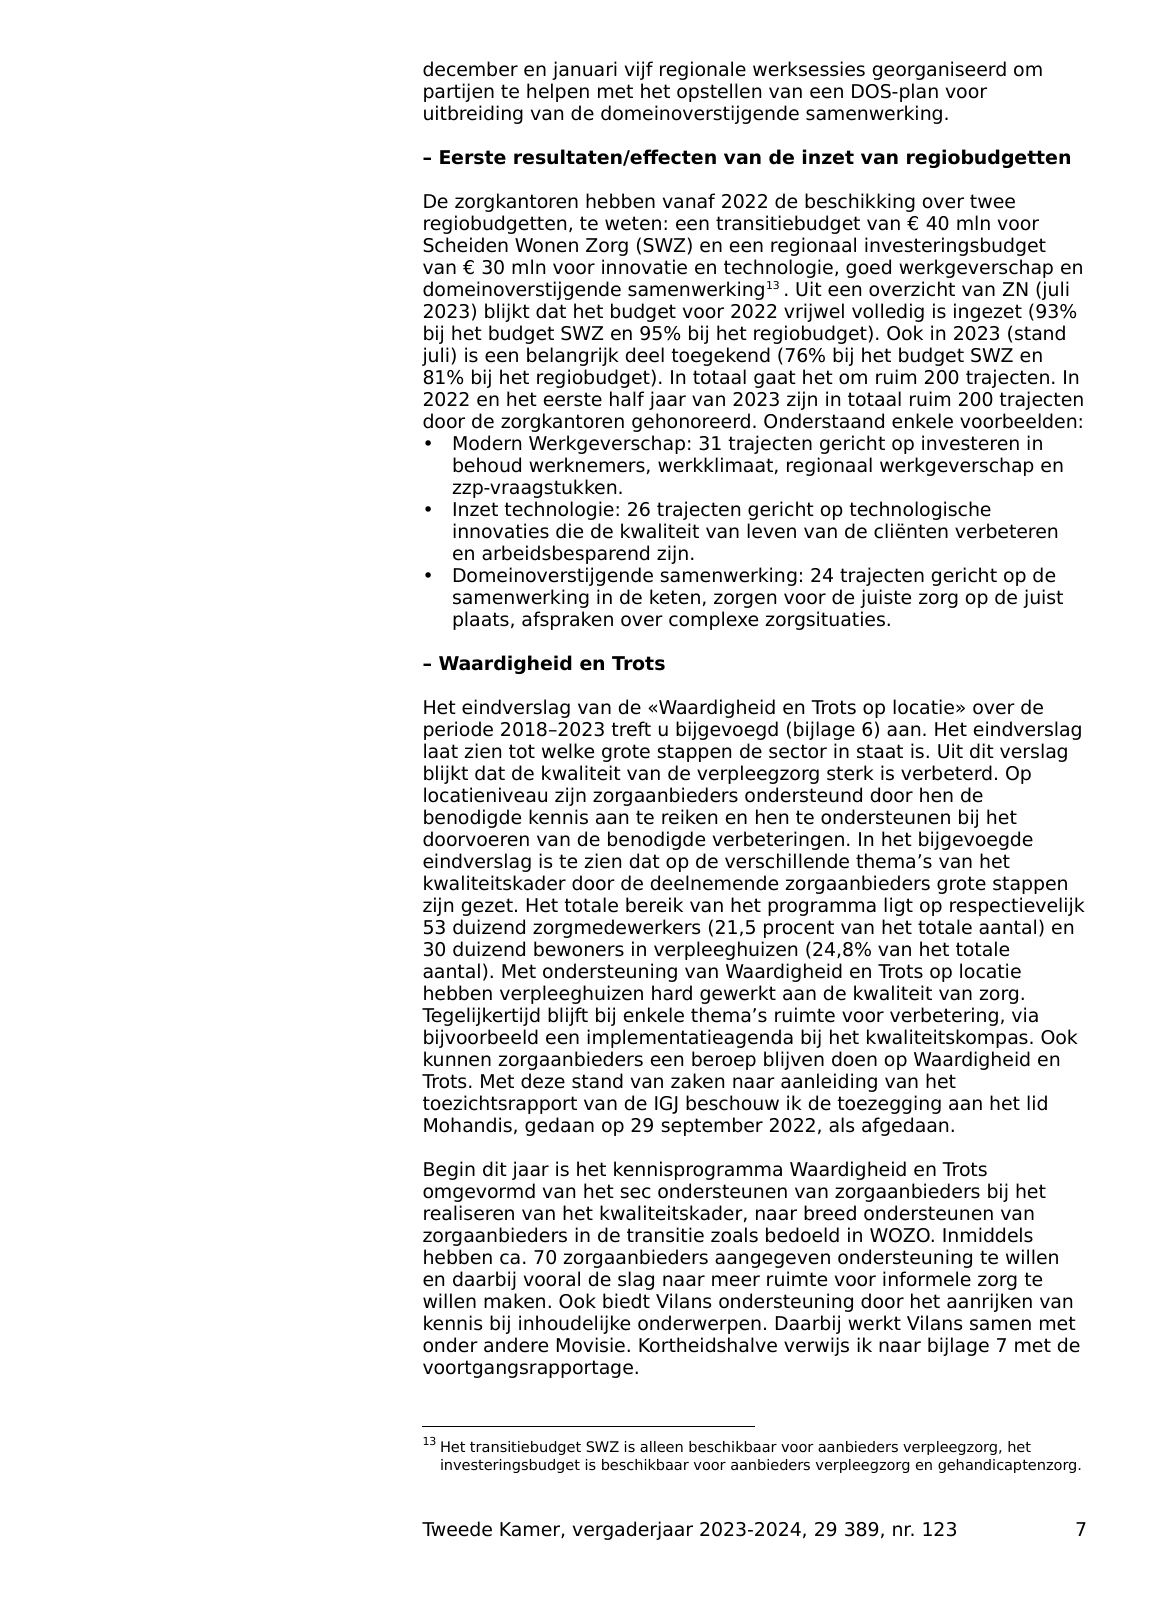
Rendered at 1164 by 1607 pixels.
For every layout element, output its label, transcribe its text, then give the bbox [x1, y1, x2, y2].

text Begin dit jaar is het kennisprogramma Waardigheid en Trots omgevormd van het sec ondersteunen van zorgaanbieders bij het realiseren van het kwaliteitskader, naar breed ondersteunen van zorgaanbieders in de transitie zoals bedoeld in WOZO. Inmiddels hebben ca. 70 zorgaanbieders aangegeven ondersteuning te willen en daarbij vooral de slag naar meer ruimte voor informele zorg te willen maken. Ook biedt Vilans ondersteuning door het aanrijken van kennis bij inhoudelijke onderwerpen. Daarbij werkt Vilans samen met onder andere Movisie. Kortheidshalve verwijs ik naar bijlage 7 met de voortgangsrapportage. [422, 1159, 1087, 1379]
subtitle – Eerste resultaten/effecten van de inzet van regiobudgetten [422, 147, 1087, 169]
text • Inzet technologie: 26 trajecten gericht op technologische innovaties die de kwaliteit van leven van de cliënten verbeteren en arbeidsbesparend zijn. [422, 499, 1087, 565]
text Het transitiebudget SWZ is alleen beschikbaar voor aanbieders verpleegzorg, het investeringsbudget is beschikbaar voor aanbieders verpleegzorg en gehandicaptenzorg. [422, 1435, 1087, 1474]
text december en januari vijf regionale werksessies georganiseerd om partijen te helpen met het opstellen van een DOS-plan voor uitbreiding van de domeinoverstijgende samenwerking. [422, 59, 1087, 125]
text De zorgkantoren hebben vanaf 2022 de beschikking over twee regiobudgetten, te weten: een transitiebudget van € 40 mln voor Scheiden Wonen Zorg (SWZ) en een regionaal investeringsbudget van € 30 mln voor innovatie en technologie, goed werkgeverschap en domeinoverstijgende samenwerking. Uit een overzicht van ZN (juli 2023) blijkt dat het budget voor 2022 vrijwel volledig is ingezet (93% bij het budget SWZ en 95% bij het regiobudget). Ook in 2023 (stand juli) is een belangrijk deel toegekend (76% bij het budget SWZ en 81% bij het regiobudget). In totaal gaat het om ruim 200 trajecten. In 2022 en het eerste half jaar van 2023 zijn in totaal ruim 200 trajecten door de zorgkantoren gehonoreerd. Onderstaand enkele voorbeelden: [422, 191, 1087, 433]
text • Modern Werkgeverschap: 31 trajecten gericht op investeren in behoud werknemers, werkklimaat, regionaal werkgeverschap en zzp-vraagstukken. [422, 433, 1087, 499]
subtitle – Waardigheid en Trots [422, 653, 1087, 675]
text • Domeinoverstijgende samenwerking: 24 trajecten gericht op de samenwerking in de keten, zorgen voor de juiste zorg op de juist plaats, afspraken over complexe zorgsituaties. [422, 565, 1087, 631]
text Het eindverslag van de «Waardigheid en Trots op locatie» over de periode 2018–2023 treft u bijgevoegd (bijlage 6) aan. Het eindverslag laat zien tot welke grote stappen de sector in staat is. Uit dit verslag blijkt dat de kwaliteit van de verpleegzorg sterk is verbeterd. Op locatieniveau zijn zorgaanbieders ondersteund door hen de benodigde kennis aan te reiken en hen te ondersteunen bij het doorvoeren van de benodigde verbeteringen. In het bijgevoegde eindverslag is te zien dat op de verschillende thema’s van het kwaliteitskader door de deelnemende zorgaanbieders grote stappen zijn gezet. Het totale bereik van het programma ligt op respectievelijk 53 duizend zorgmedewerkers (21,5 procent van het totale aantal) en 30 duizend bewoners in verpleeghuizen (24,8% van het totale aantal). Met ondersteuning van Waardigheid en Trots op locatie hebben verpleeghuizen hard gewerkt aan de kwaliteit van zorg. Tegelijkertijd blijft bij enkele thema’s ruimte voor verbetering, via bijvoorbeeld een implementatieagenda bij het kwaliteitskompas. Ook kunnen zorgaanbieders een beroep blijven doen op Waardigheid en Trots. Met deze stand van zaken naar aanleiding van het toezichtsrapport van de IGJ beschouw ik de toezegging aan het lid Mohandis, gedaan op 29 september 2022, als afgedaan. [422, 697, 1087, 1137]
